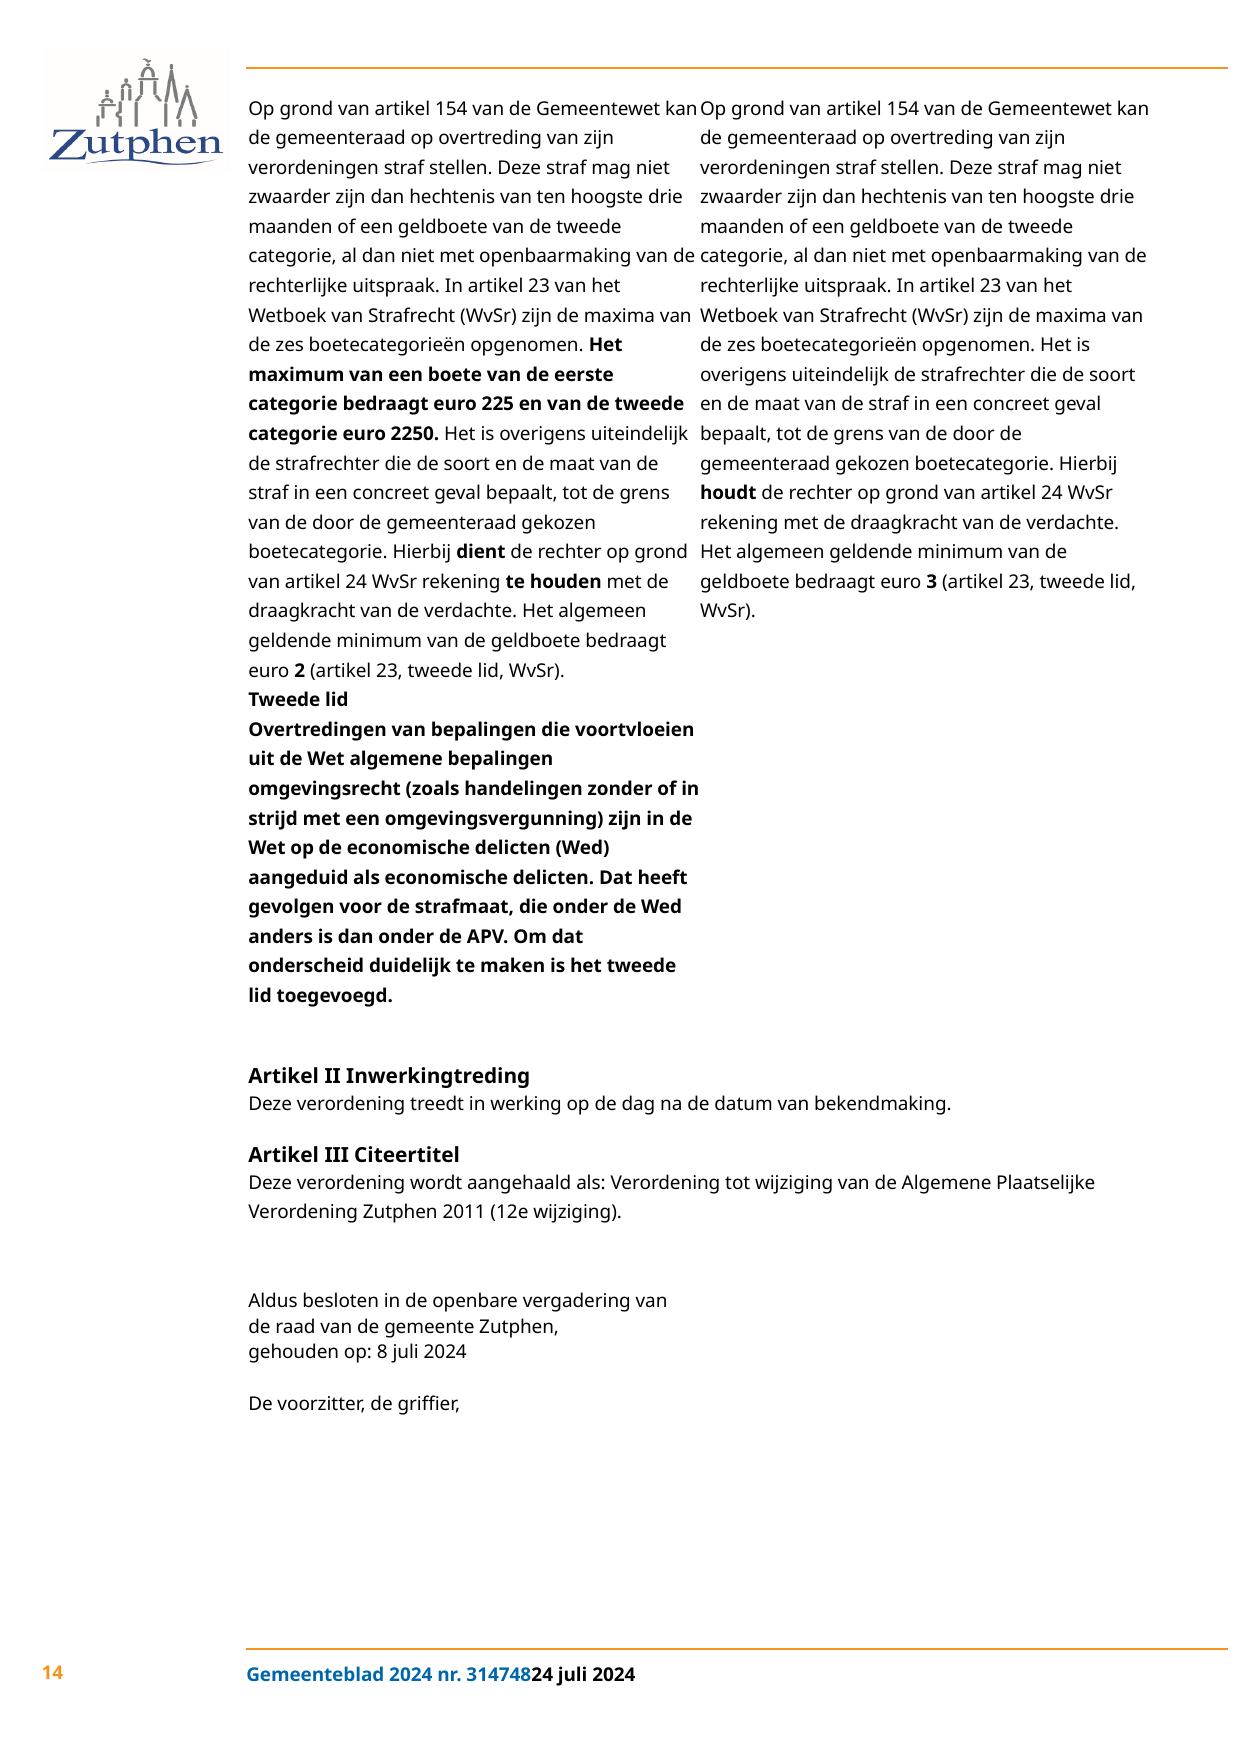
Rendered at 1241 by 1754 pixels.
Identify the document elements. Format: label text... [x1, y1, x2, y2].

table_cell Op grond van artikel 154 van de Gemeentewet kan de gemeenteraad op overtreding van zijn verordeningen straf stellen. Deze straf mag niet zwaarder zijn dan hechtenis van ten hoogste drie maanden of een geldboete van de tweede categorie, al dan niet met openbaarmaking van de rechterlijke uitspraak. In artikel 23 van het Wetboek van Strafrecht (WvSr) zijn de maxima van de zes boetecategorieën opgenomen. Het maximum van een boete van de eerste categorie bedraagt euro 225 en van de tweede categorie euro 2250. Het is overigens uiteindelijk de strafrechter die de soort en de maat van de straf in een concreet geval bepaalt, tot de grens van de door de gemeenteraad gekozen boetecategorie. Hierbij dient de rechter op grond van artikel 24 WvSr rekening te houden met de draagkracht van de verdachte. Het algemeen geldende minimum van de geldboete bedraagt euro 2 (artikel 23, tweede lid, WvSr). Tweede lid Overtredingen van bepalingen die voortvloeien uit de Wet algemene bepalingen omgevingsrecht (zoals handelingen zonder of in strijd met een omgevingsvergunning) zijn in de Wet op de economische delicten (Wed) aangeduid als economische delicten. Dat heeft gevolgen voor de strafmaat, die onder de Wed anders is dan onder de APV. Om dat onderscheid duidelijk te maken is het tweede lid toegevoegd. [248, 95, 700, 1008]
text Aldus besloten in de openbare vergadering van [248, 1287, 1152, 1313]
picture [41, 47, 231, 172]
table_cell Op grond van artikel 154 van de Gemeentewet kan de gemeenteraad op overtreding van zijn verordeningen straf stellen. Deze straf mag niet zwaarder zijn dan hechtenis van ten hoogste drie maanden of een geldboete van de tweede categorie, al dan niet met openbaarmaking van de rechterlijke uitspraak. In artikel 23 van het Wetboek van Strafrecht (WvSr) zijn de maxima van de zes boetecategorieën opgenomen. Het is overigens uiteindelijk de strafrechter die de soort en de maat van de straf in een concreet geval bepaalt, tot de grens van de door de gemeenteraad gekozen boetecategorie. Hierbij houdt de rechter op grond van artikel 24 WvSr rekening met de draagkracht van de verdachte. Het algemeen geldende minimum van de geldboete bedraagt euro 3 (artikel 23, tweede lid, WvSr). [700, 95, 1152, 1008]
text De voorzitter, de griffier, [248, 1390, 1152, 1416]
text de raad van de gemeente Zutphen, [248, 1313, 1152, 1339]
text Artikel II Inwerkingtreding [248, 1062, 1152, 1090]
text Deze verordening wordt aangehaald als: Verordening tot wijziging van de Algemene Plaatselijke Verordening Zutphen 2011 (12e wijziging). [248, 1169, 1152, 1224]
text Deze verordening treedt in werking op de dag na de datum van bekendmaking. [248, 1090, 1152, 1116]
text gehouden op: 8 juli 2024 [248, 1339, 1152, 1364]
text Artikel III Citeertitel [248, 1141, 1152, 1169]
